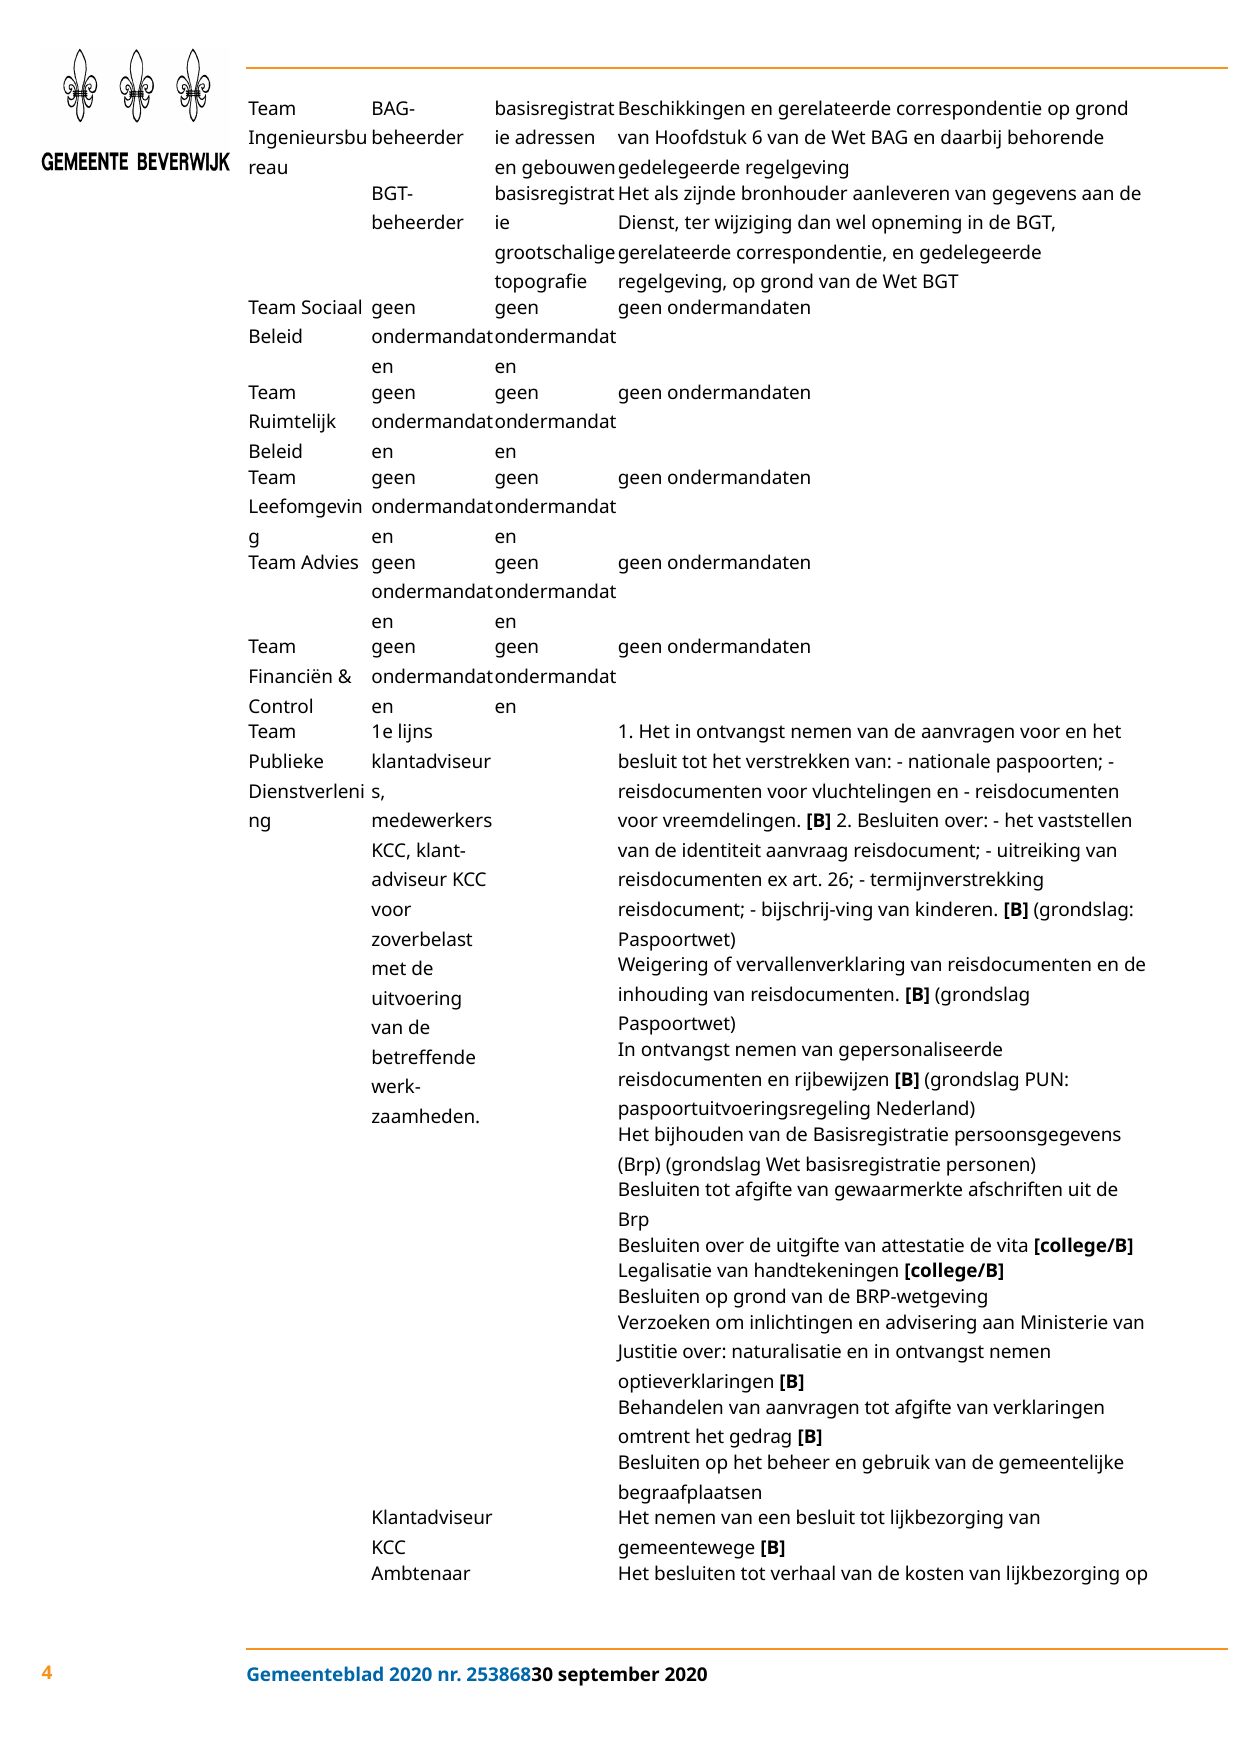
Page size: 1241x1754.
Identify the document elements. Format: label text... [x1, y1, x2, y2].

table_cell Weigering of vervallenverklaring van reisdocumenten en de inhouding van reisdocumenten. [B] (grondslag Paspoortwet) [618, 951, 1152, 1036]
table_cell Het nemen van een besluit tot lijkbezorging van gemeentewege [B] [618, 1505, 1152, 1560]
table_cell Team Sociaal Beleid [248, 294, 371, 379]
table_cell Klantadviseur KCC [371, 1505, 494, 1560]
table_cell Team Financiën & Control [248, 634, 371, 719]
table_cell Team Advies [248, 549, 371, 634]
table_cell basisregistratie grootschalige topografie [494, 180, 618, 294]
table_cell geen ondermandaten [371, 464, 494, 549]
table_cell basisregistratie adressen en gebouwen [494, 95, 618, 180]
table_cell Behandelen van aanvragen tot afgifte van verklaringen omtrent het gedrag [B] [618, 1394, 1152, 1449]
table_cell In ontvangst nemen van gepersonaliseerde reisdocumenten en rijbewijzen [B] (grondslag PUN: paspoortuitvoeringsregeling Nederland) [618, 1036, 1152, 1121]
table_cell Beschikkingen en gerelateerde correspondentie op grond van Hoofdstuk 6 van de Wet BAG en daarbij behorende gedelegeerde regelgeving [618, 95, 1152, 180]
table_cell geen ondermandaten [494, 294, 618, 379]
table_cell Team Publieke Dienstverlening [248, 719, 371, 1586]
table_cell 1. Het in ontvangst nemen van de aanvragen voor en het besluit tot het verstrekken van: - nationale paspoorten; - reisdocumenten voor vluchtelingen en - reisdocumenten voor vreemdelingen. [B] 2. Besluiten over: - het vaststellen van de identiteit aanvraag reisdocument; - uitreiking van reisdocumenten ex art. 26; - termijnverstrekking reisdocument; - bijschrij-ving van kinderen. [B] (grondslag: Paspoortwet) [618, 719, 1152, 951]
table_cell geen ondermandaten [618, 464, 1152, 549]
table_cell geen ondermandaten [371, 294, 494, 379]
table_cell geen ondermandaten [371, 634, 494, 719]
table_cell Team Ingenieursbureau [248, 95, 371, 294]
table_cell Besluiten op het beheer en gebruik van de gemeentelijke begraafplaatsen [618, 1449, 1152, 1504]
table_cell geen ondermandaten [371, 379, 494, 464]
table_cell BAG-beheerder [371, 95, 494, 180]
table_cell Ambtenaar [371, 1560, 494, 1586]
table_cell Team Ruimtelijk Beleid [248, 379, 371, 464]
table_cell [494, 1505, 618, 1560]
table_cell [494, 719, 618, 1504]
table_cell geen ondermandaten [618, 634, 1152, 719]
table_cell 1e lijns klantadviseurs, medewerkers KCC, klant-adviseur KCC voor zoverbelast met de uitvoering van de betreffende werk-zaamheden. [371, 719, 494, 1504]
table_cell Verzoeken om inlichtingen en advisering aan Ministerie van Justitie over: naturalisatie en in ontvangst nemen optieverklaringen [B] [618, 1309, 1152, 1394]
table_cell Het als zijnde bronhouder aanleveren van gegevens aan de Dienst, ter wijziging dan wel opneming in de BGT, gerelateerde correspondentie, en gedelegeerde regelgeving, op grond van de Wet BGT [618, 180, 1152, 294]
table_cell geen ondermandaten [618, 294, 1152, 379]
table_cell [494, 1560, 618, 1586]
picture [41, 47, 231, 172]
table_cell Legalisatie van handtekeningen [college/B] [618, 1258, 1152, 1283]
table_cell geen ondermandaten [494, 549, 618, 634]
table_cell geen ondermandaten [494, 379, 618, 464]
table_cell geen ondermandaten [494, 634, 618, 719]
table_cell geen ondermandaten [494, 464, 618, 549]
table_cell Team Leefomgeving [248, 464, 371, 549]
table_cell geen ondermandaten [618, 549, 1152, 634]
table_cell Het bijhouden van de Basisregistratie persoonsgegevens (Brp) (grondslag Wet basisregistratie personen) [618, 1121, 1152, 1177]
table_cell Besluiten over de uitgifte van attestatie de vita [college/B] [618, 1232, 1152, 1258]
table_cell geen ondermandaten [371, 549, 494, 634]
table_cell Besluiten tot afgifte van gewaarmerkte afschriften uit de Brp [618, 1177, 1152, 1232]
table_cell BGT-beheerder [371, 180, 494, 294]
table_cell Het besluiten tot verhaal van de kosten van lijkbezorging op [618, 1560, 1152, 1586]
table_cell Besluiten op grond van de BRP-wetgeving [618, 1283, 1152, 1309]
table_cell geen ondermandaten [618, 379, 1152, 464]
